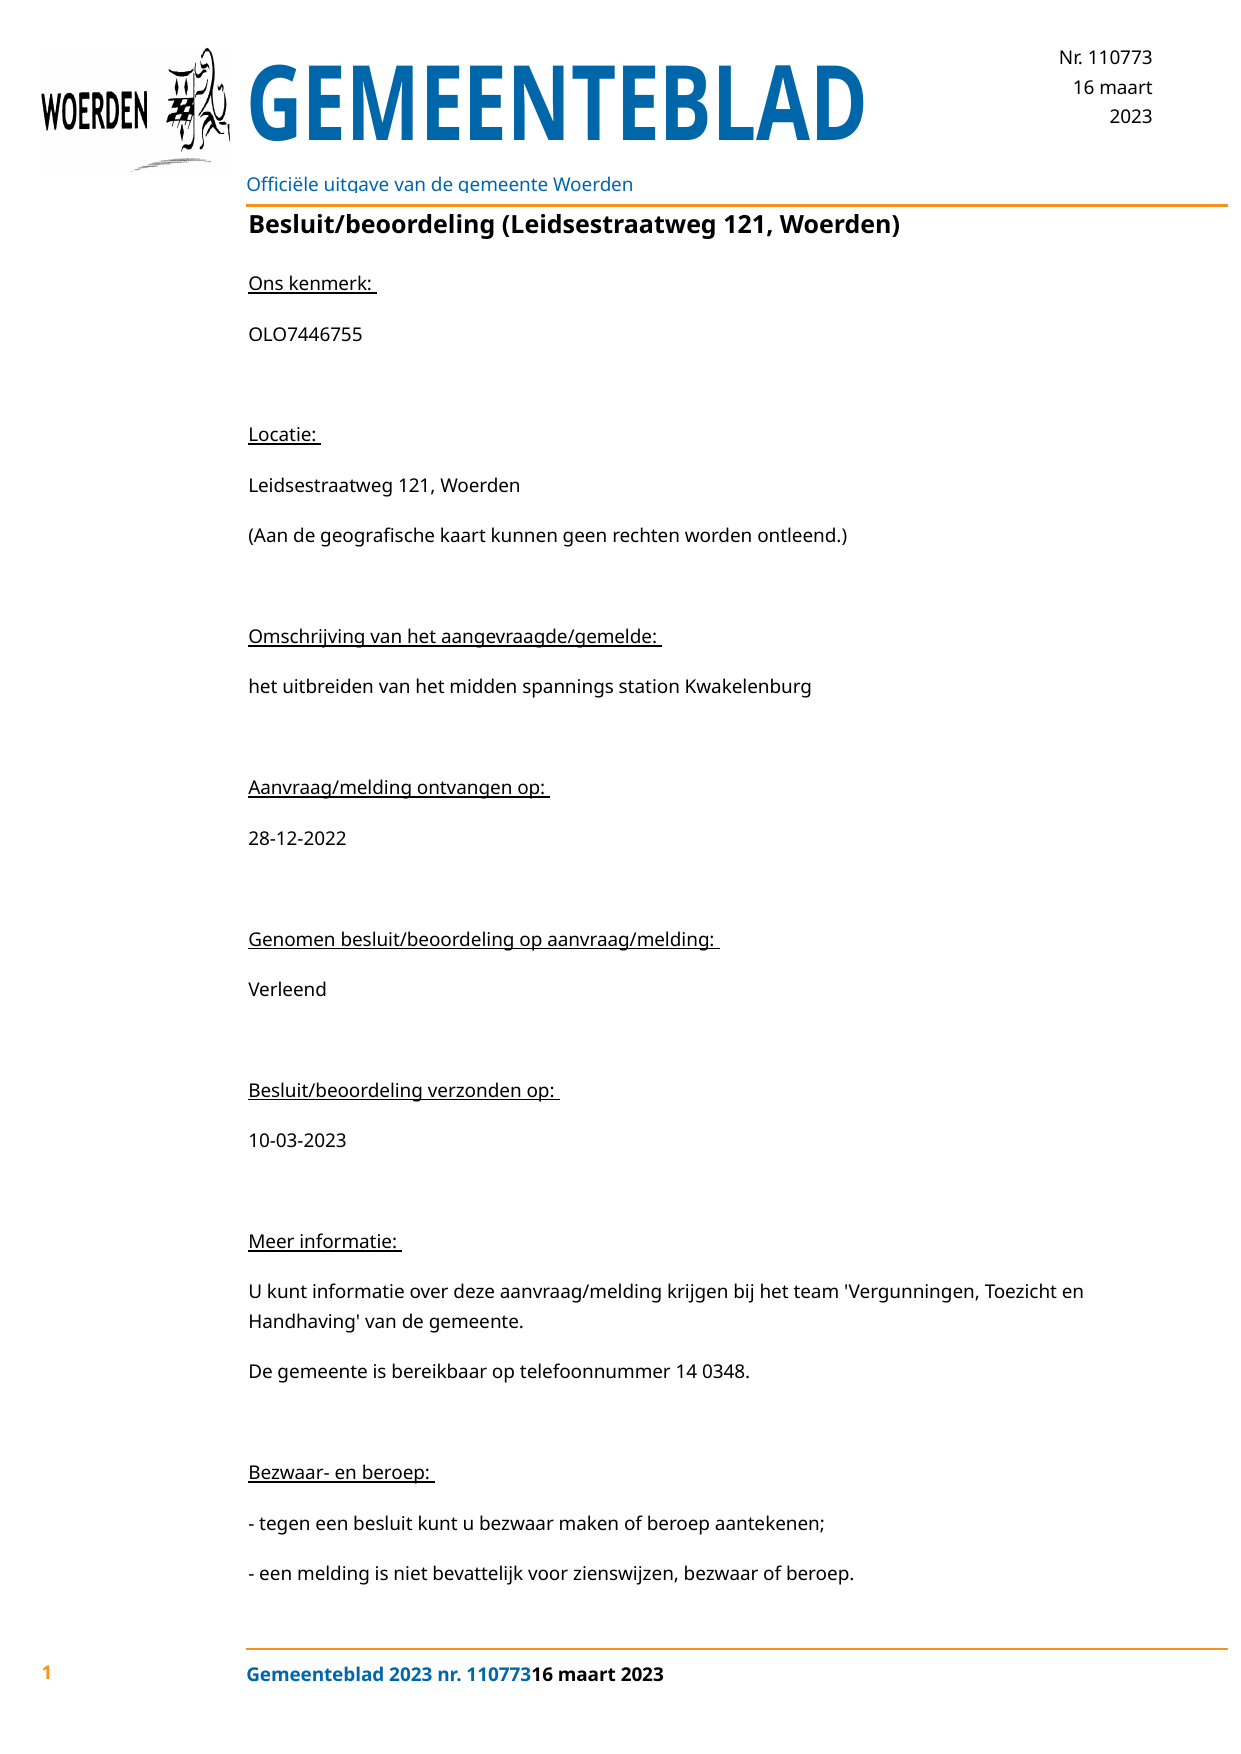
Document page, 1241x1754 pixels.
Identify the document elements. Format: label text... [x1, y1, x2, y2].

picture [41, 47, 231, 172]
text Ons kenmerk: [248, 270, 1152, 296]
text Aanvraag/melding ontvangen op: [248, 774, 1152, 800]
text U kunt informatie over deze aanvraag/melding krijgen bij het team 'Vergunningen, Toezicht en Handhaving' van de gemeente. [248, 1279, 1152, 1334]
text Locatie: [248, 422, 1152, 447]
text 10-03-2023 [248, 1127, 1152, 1153]
text (Aan de geografische kaart kunnen geen rechten worden ontleend.) [248, 522, 1152, 548]
text Genomen besluit/beoordeling op aanvraag/melding: [248, 926, 1152, 951]
text 28-12-2022 [248, 825, 1152, 851]
text De gemeente is bereikbaar op telefoonnummer 14 0348. [248, 1359, 1152, 1384]
text - een melding is niet bevattelijk voor zienswijzen, bezwaar of beroep. [248, 1560, 1152, 1586]
text Bezwaar- en beroep: [248, 1459, 1152, 1485]
text Leidsestraatweg 121, Woerden [248, 472, 1152, 498]
text Besluit/beoordeling verzonden op: [248, 1077, 1152, 1103]
text - tegen een besluit kunt u bezwaar maken of beroep aantekenen; [248, 1510, 1152, 1536]
text het uitbreiden van het midden spannings station Kwakelenburg [248, 674, 1152, 699]
text Besluit/beoordeling (Leidsestraatweg 121, Woerden) [248, 207, 1152, 241]
text Meer informatie: [248, 1228, 1152, 1254]
text Omschrijving van het aangevraagde/gemelde: [248, 623, 1152, 649]
text Verleend [248, 976, 1152, 1002]
text OLO7446755 [248, 321, 1152, 346]
